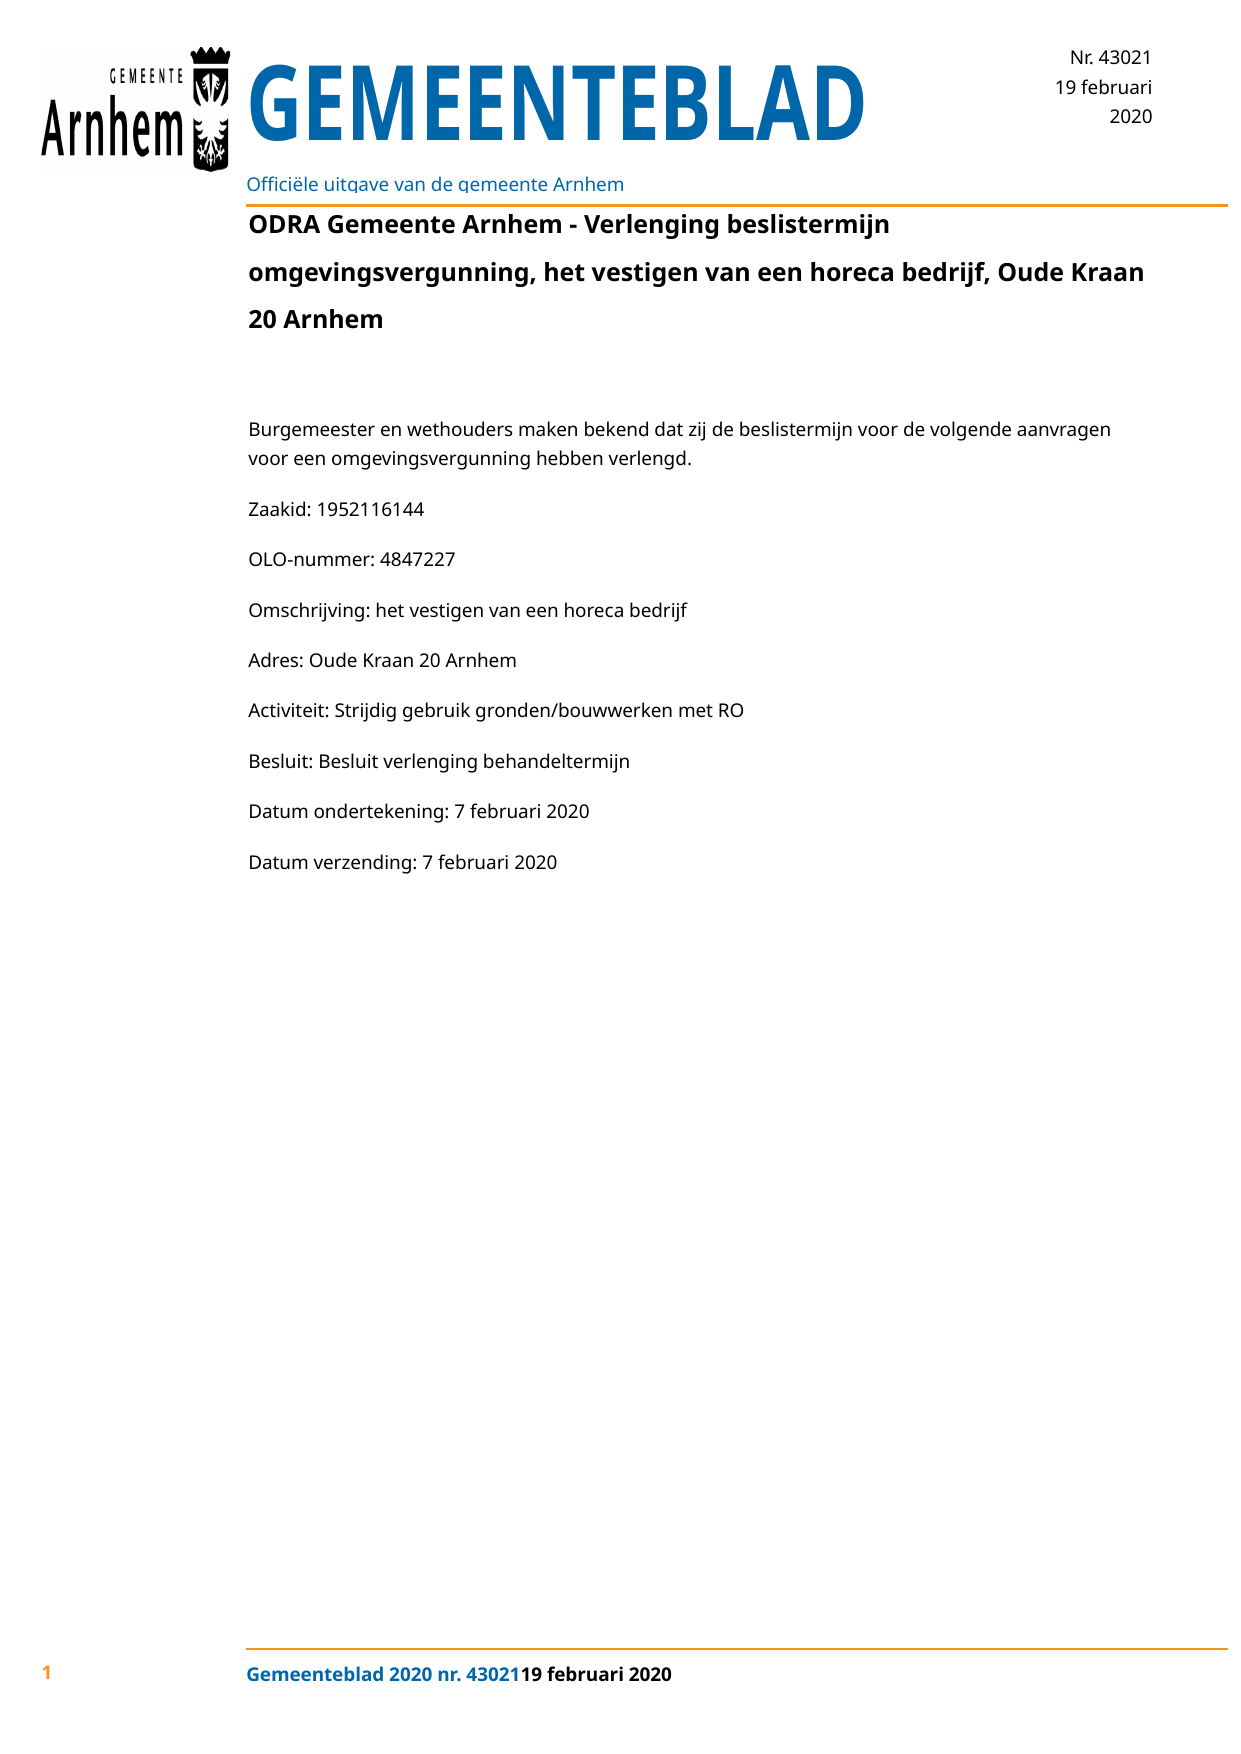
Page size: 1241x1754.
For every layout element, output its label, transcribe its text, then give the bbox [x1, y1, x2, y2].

picture [41, 47, 231, 172]
text Activiteit: Strijdig gebruik gronden/bouwwerken met RO [248, 698, 1152, 723]
text Omschrijving: het vestigen van een horeca bedrijf [248, 597, 1152, 622]
text ODRA Gemeente Arnhem - Verlenging beslistermijn omgevingsvergunning, het vestigen van een horeca bedrijf, Oude Kraan 20 Arnhem [248, 207, 1152, 336]
text Burgemeester en wethouders maken bekend dat zij de beslistermijn voor de volgende aanvragen voor een omgevingsvergunning hebben verlengd. [248, 416, 1152, 471]
text OLO-nummer: 4847227 [248, 546, 1152, 572]
text Besluit: Besluit verlenging behandeltermijn [248, 748, 1152, 774]
text Datum verzending: 7 februari 2020 [248, 849, 1152, 874]
text Adres: Oude Kraan 20 Arnhem [248, 647, 1152, 673]
text Zaakid: 1952116144 [248, 496, 1152, 522]
text Datum ondertekening: 7 februari 2020 [248, 798, 1152, 824]
